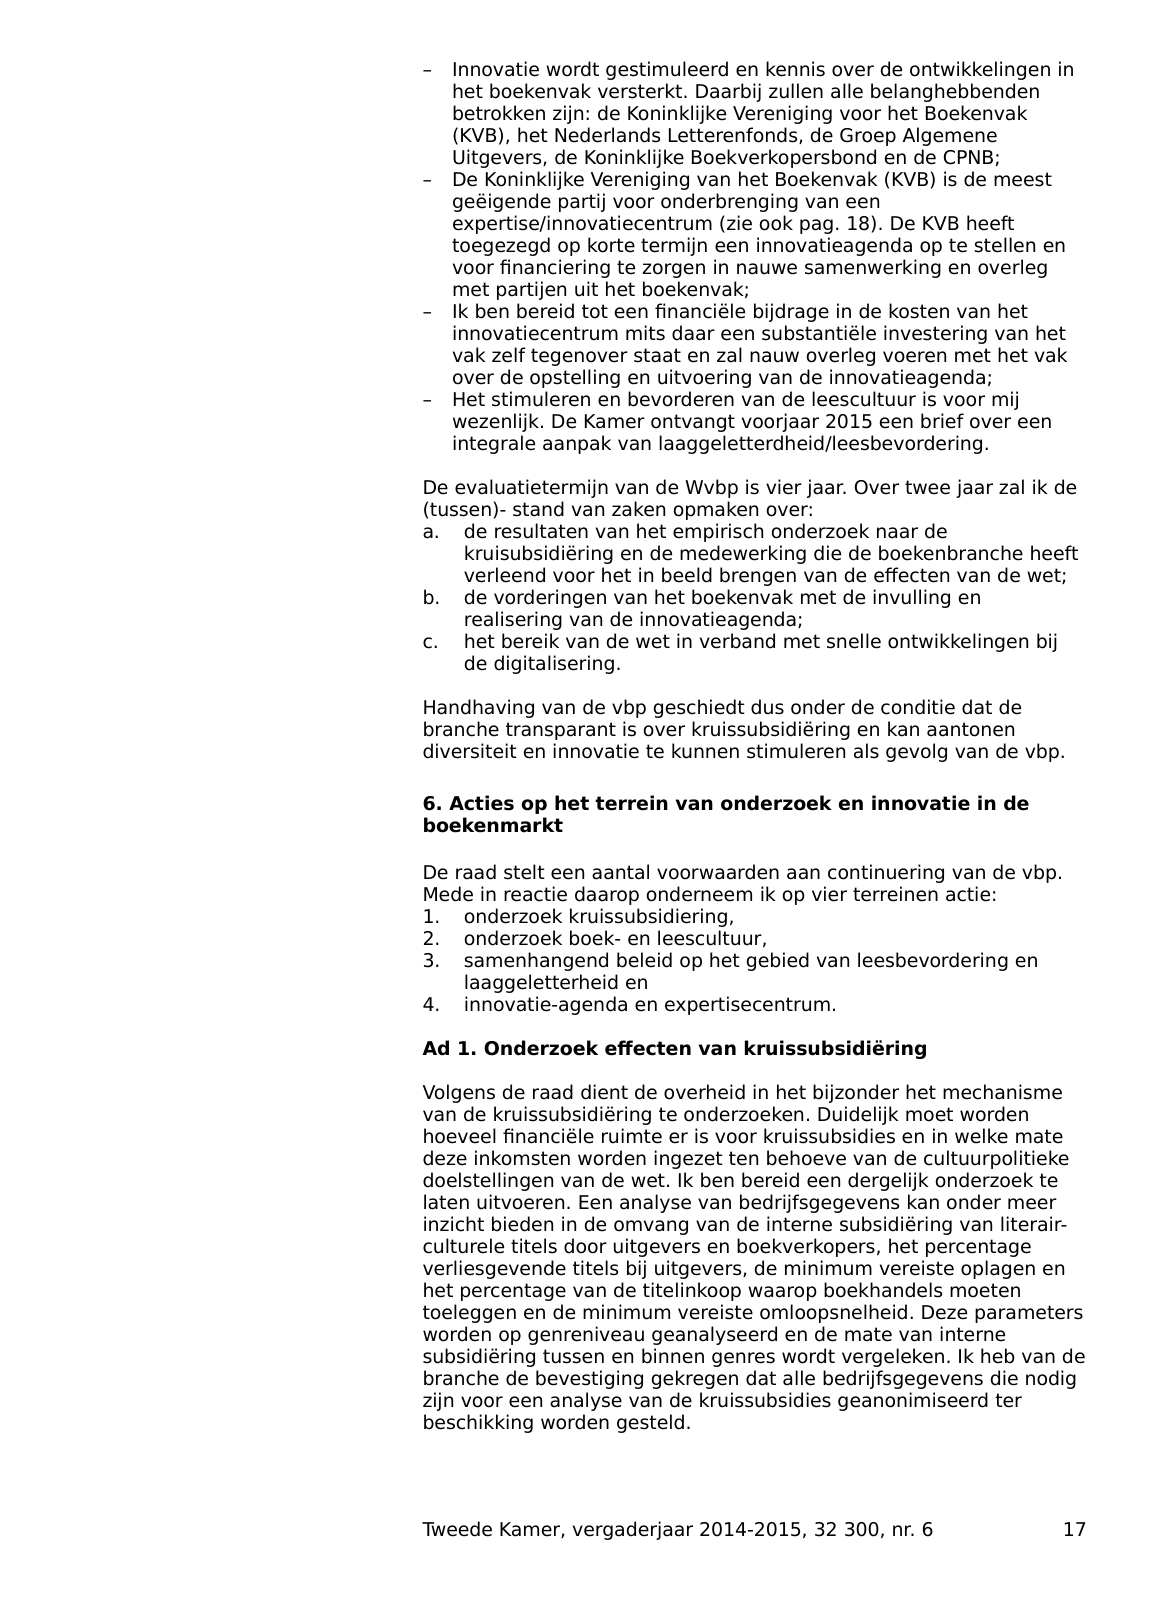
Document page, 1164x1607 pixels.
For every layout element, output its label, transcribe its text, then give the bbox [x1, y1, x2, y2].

text a. de resultaten van het empirisch onderzoek naar de kruisubsidiëring en de medewerking die de boekenbranche heeft verleend voor het in beeld brengen van de effecten van de wet; [422, 521, 1087, 587]
text c. het bereik van de wet in verband met snelle ontwikkelingen bij de digitalisering. [422, 631, 1087, 675]
text – De Koninklijke Vereniging van het Boekenvak (KVB) is de meest geëigende partij voor onderbrenging van een expertise/innovatiecentrum (zie ook pag. 18). De KVB heeft toegezegd op korte termijn een innovatieagenda op te stellen en voor financiering te zorgen in nauwe samenwerking en overleg met partijen uit het boekenvak; [422, 169, 1087, 301]
subtitle Ad 1. Onderzoek effecten van kruissubsidiëring [422, 1038, 1087, 1060]
text – Innovatie wordt gestimuleerd en kennis over de ontwikkelingen in het boekenvak versterkt. Daarbij zullen alle belanghebbenden betrokken zijn: de Koninklijke Vereniging voor het Boekenvak (KVB), het Nederlands Letterenfonds, de Groep Algemene Uitgevers, de Koninklijke Boekverkopersbond en de CPNB; [422, 59, 1087, 169]
text 2. onderzoek boek- en leescultuur, [422, 928, 1087, 950]
text 1. onderzoek kruissubsidiering, [422, 906, 1087, 928]
text Handhaving van de vbp geschiedt dus onder de conditie dat de branche transparant is over kruissubsidiëring en kan aantonen diversiteit en innovatie te kunnen stimuleren als gevolg van de vbp. [422, 697, 1087, 763]
text 4. innovatie-agenda en expertisecentrum. [422, 994, 1087, 1016]
text b. de vorderingen van het boekenvak met de invulling en realisering van de innovatieagenda; [422, 587, 1087, 631]
text De raad stelt een aantal voorwaarden aan continuering van de vbp. Mede in reactie daarop onderneem ik op vier terreinen actie: [422, 862, 1087, 906]
text De evaluatietermijn van de Wvbp is vier jaar. Over twee jaar zal ik de (tussen)- stand van zaken opmaken over: [422, 477, 1087, 521]
text 3. samenhangend beleid op het gebied van leesbevordering en laaggeletterheid en [422, 950, 1087, 994]
subtitle 6. Acties op het terrein van onderzoek en innovatie in de boekenmarkt [422, 793, 1087, 837]
text – Het stimuleren en bevorderen van de leescultuur is voor mij wezenlijk. De Kamer ontvangt voorjaar 2015 een brief over een integrale aanpak van laaggeletterdheid/leesbevordering. [422, 389, 1087, 455]
text – Ik ben bereid tot een financiële bijdrage in de kosten van het innovatiecentrum mits daar een substantiële investering van het vak zelf tegenover staat en zal nauw overleg voeren met het vak over de opstelling en uitvoering van de innovatieagenda; [422, 301, 1087, 389]
text Volgens de raad dient de overheid in het bijzonder het mechanisme van de kruissubsidiëring te onderzoeken. Duidelijk moet worden hoeveel financiële ruimte er is voor kruissubsidies en in welke mate deze inkomsten worden ingezet ten behoeve van de cultuurpolitieke doelstellingen van de wet. Ik ben bereid een dergelijk onderzoek te laten uitvoeren. Een analyse van bedrijfsgegevens kan onder meer inzicht bieden in de omvang van de interne subsidiëring van literair-culturele titels door uitgevers en boekverkopers, het percentage verliesgevende titels bij uitgevers, de minimum vereiste oplagen en het percentage van de titelinkoop waarop boekhandels moeten toeleggen en de minimum vereiste omloopsnelheid. Deze parameters worden op genreniveau geanalyseerd en de mate van interne subsidiëring tussen en binnen genres wordt vergeleken. Ik heb van de branche de bevestiging gekregen dat alle bedrijfsgegevens die nodig zijn voor een analyse van de kruissubsidies geanonimiseerd ter beschikking worden gesteld. [422, 1082, 1087, 1434]
